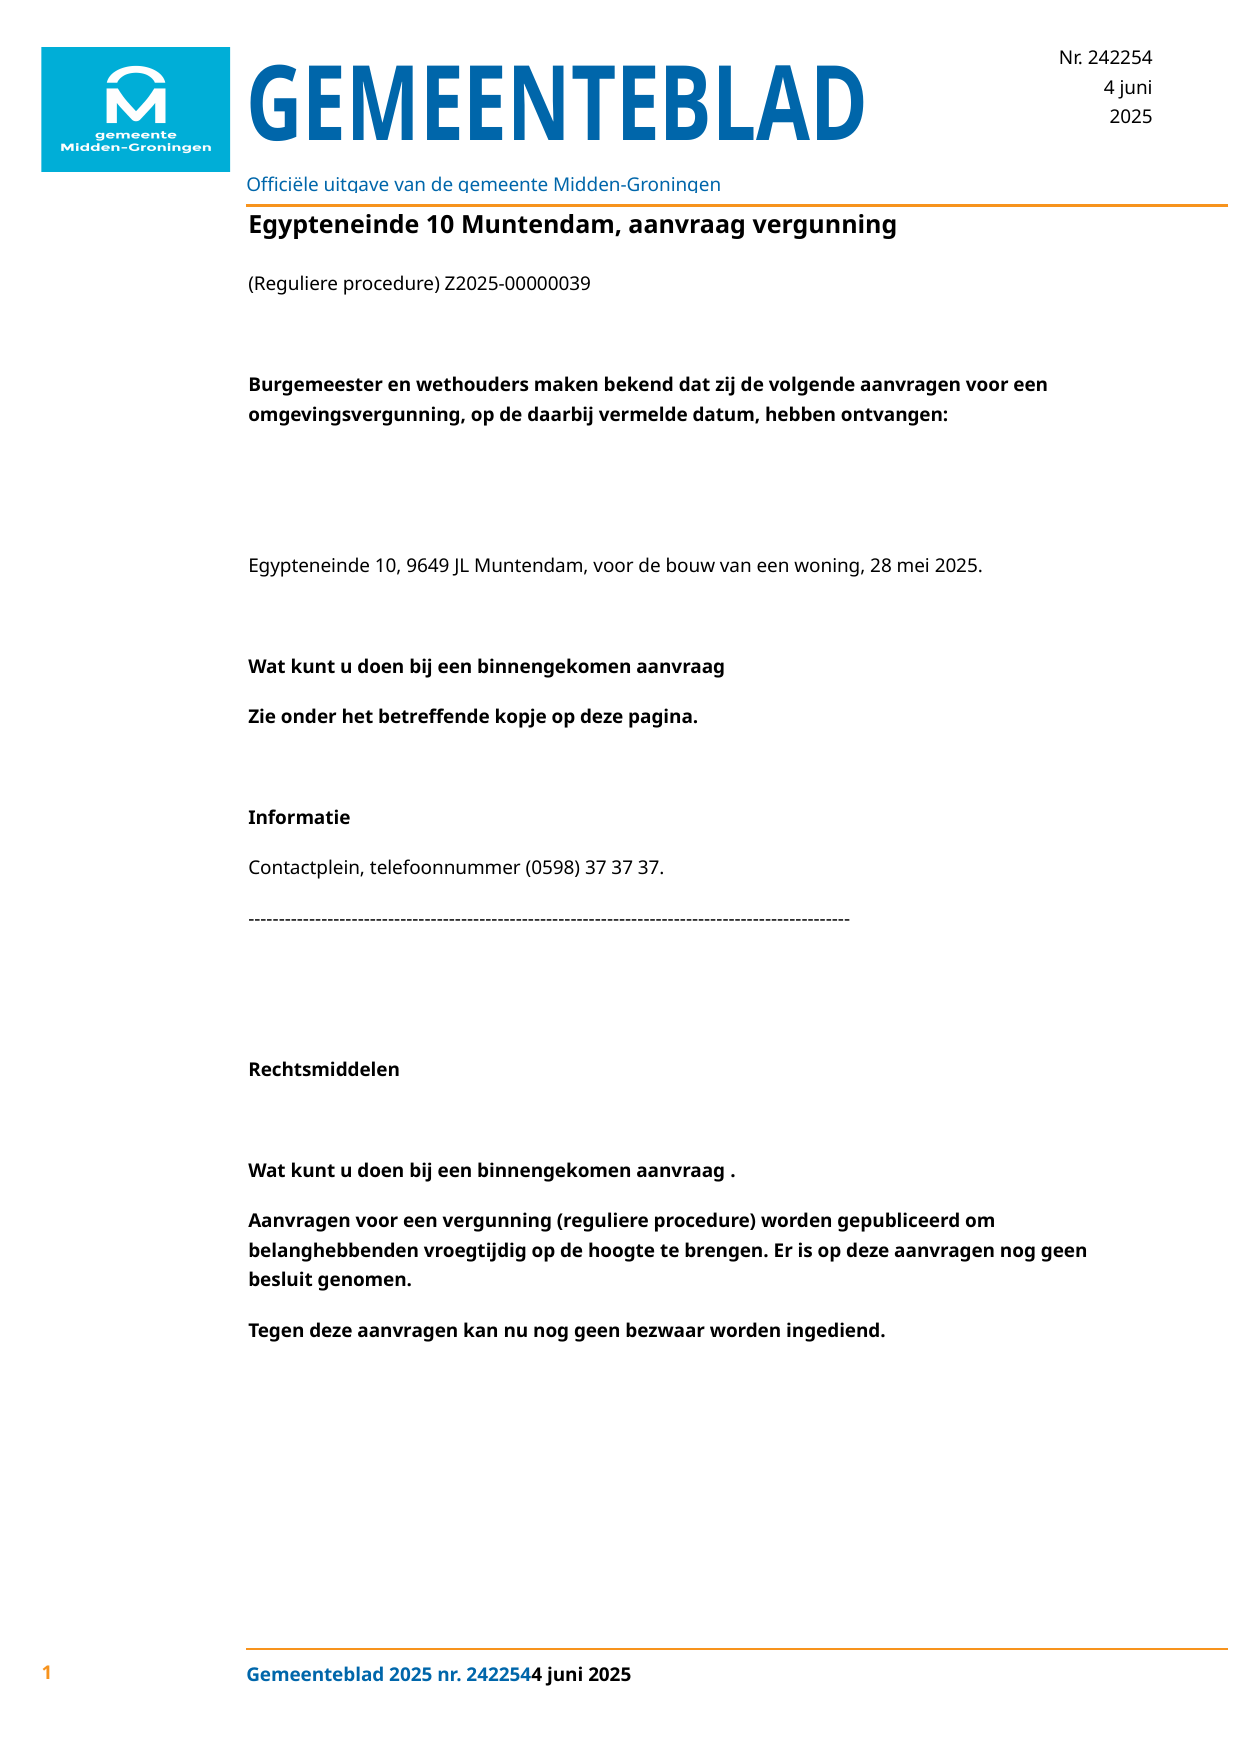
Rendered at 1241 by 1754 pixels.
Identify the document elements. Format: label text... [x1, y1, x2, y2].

text Wat kunt u doen bij een binnengekomen aanvraag [248, 653, 1152, 678]
text Wat kunt u doen bij een binnengekomen aanvraag . [248, 1157, 1152, 1183]
text Egypteneinde 10, 9649 JL Muntendam, voor de bouw van een woning, 28 mei 2025. [248, 552, 1152, 578]
text Burgemeester en wethouders maken bekend dat zij de volgende aanvragen voor een omgevingsvergunning, op de daarbij vermelde datum, hebben ontvangen: [248, 371, 1152, 426]
text Zie onder het betreffende kopje op deze pagina. [248, 703, 1152, 729]
text Informatie [248, 804, 1152, 830]
text --------------------------------------------------------------------------------------------------- [248, 905, 1152, 931]
text Egypteneinde 10 Muntendam, aanvraag vergunning [248, 207, 1152, 241]
text Contactplein, telefoonnummer (0598) 37 37 37. [248, 854, 1152, 880]
text Aanvragen voor een vergunning (reguliere procedure) worden gepubliceerd om belanghebbenden vroegtijdig op de hoogte te brengen. Er is op deze aanvragen nog geen besluit genomen. [248, 1207, 1152, 1292]
text Tegen deze aanvragen kan nu nog geen bezwaar worden ingediend. [248, 1317, 1152, 1343]
picture [184, 146, 190, 153]
text (Reguliere procedure) Z2025-00000039 [248, 270, 1152, 296]
picture [108, 66, 164, 82]
picture [107, 89, 165, 122]
text Rechtsmiddelen [248, 1056, 1152, 1082]
